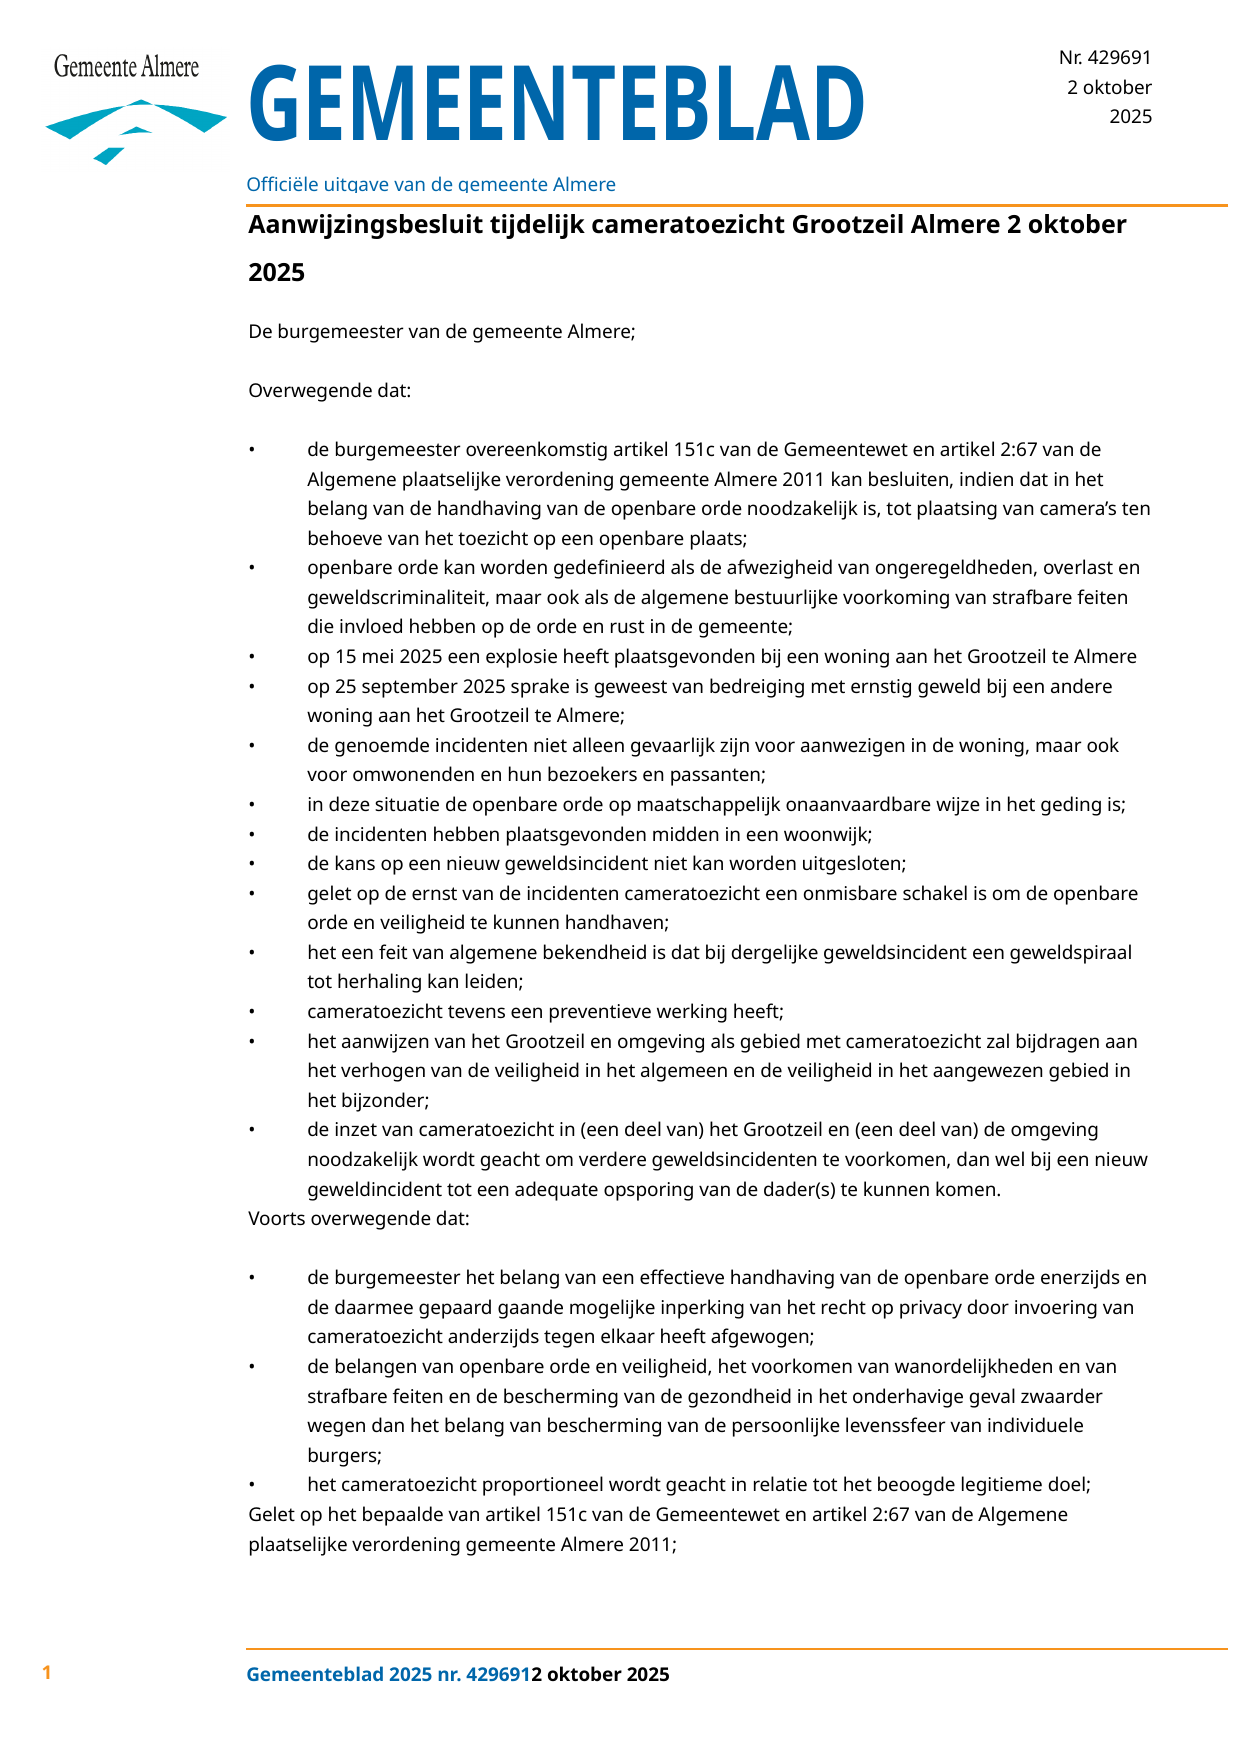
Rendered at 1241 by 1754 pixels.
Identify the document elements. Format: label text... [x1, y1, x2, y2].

text Aanwijzingsbesluit tijdelijk cameratoezicht Grootzeil Almere 2 oktober 2025 [248, 207, 1152, 288]
list de incidenten hebben plaatsgevonden midden in een woonwijk; [248, 821, 1152, 847]
list de belangen van openbare orde en veiligheid, het voorkomen van wanordelijkheden en van strafbare feiten en de bescherming van de gezondheid in het onderhavige geval zwaarder wegen dan het belang van bescherming van de persoonlijke levenssfeer van individuele burgers; [248, 1353, 1152, 1468]
picture [41, 47, 231, 172]
list op 25 september 2025 sprake is geweest van bedreiging met ernstig geweld bij een andere woning aan het Grootzeil te Almere; [248, 673, 1152, 728]
list gelet op de ernst van de incidenten cameratoezicht een onmisbare schakel is om de openbare orde en veiligheid te kunnen handhaven; [248, 880, 1152, 935]
list het cameratoezicht proportioneel wordt geacht in relatie tot het beoogde legitieme doel; [248, 1472, 1152, 1497]
text De burgemeester van de gemeente Almere; [248, 318, 1152, 344]
list de inzet van cameratoezicht in (een deel van) het Grootzeil en (een deel van) de omgeving noodzakelijk wordt geacht om verdere geweldsincidenten te voorkomen, dan wel bij een nieuw geweldincident tot een adequate opsporing van de dader(s) te kunnen komen. [248, 1117, 1152, 1202]
list het aanwijzen van het Grootzeil en omgeving als gebied met cameratoezicht zal bijdragen aan het verhogen van de veiligheid in het algemeen en de veiligheid in het aangewezen gebied in het bijzonder; [248, 1028, 1152, 1113]
list de genoemde incidenten niet alleen gevaarlijk zijn voor aanwezigen in de woning, maar ook voor omwonenden en hun bezoekers en passanten; [248, 732, 1152, 787]
list de burgemeester het belang van een effectieve handhaving van de openbare orde enerzijds en de daarmee gepaard gaande mogelijke inperking van het recht op privacy door invoering van cameratoezicht anderzijds tegen elkaar heeft afgewogen; [248, 1264, 1152, 1349]
text Gelet op het bepaalde van artikel 151c van de Gemeentewet en artikel 2:67 van de Algemene plaatselijke verordening gemeente Almere 2011; [248, 1501, 1152, 1557]
list openbare orde kan worden gedefinieerd als de afwezigheid van ongeregeldheden, overlast en geweldscriminaliteit, maar ook als de algemene bestuurlijke voorkoming van strafbare feiten die invloed hebben op de orde en rust in de gemeente; [248, 554, 1152, 639]
list op 15 mei 2025 een explosie heeft plaatsgevonden bij een woning aan het Grootzeil te Almere [248, 643, 1152, 669]
text Overwegende dat: [248, 377, 1152, 403]
list in deze situatie de openbare orde op maatschappelijk onaanvaardbare wijze in het geding is; [248, 791, 1152, 817]
list het een feit van algemene bekendheid is dat bij dergelijke geweldsincident een geweldspiraal tot herhaling kan leiden; [248, 939, 1152, 994]
list cameratoezicht tevens een preventieve werking heeft; [248, 998, 1152, 1024]
list de burgemeester overeenkomstig artikel 151c van de Gemeentewet en artikel 2:67 van de Algemene plaatselijke verordening gemeente Almere 2011 kan besluiten, indien dat in het belang van de handhaving van de openbare orde noodzakelijk is, tot plaatsing van camera’s ten behoeve van het toezicht op een openbare plaats; [248, 436, 1152, 551]
list de kans op een nieuw geweldsincident niet kan worden uitgesloten; [248, 850, 1152, 876]
text Voorts overwegende dat: [248, 1205, 1152, 1231]
